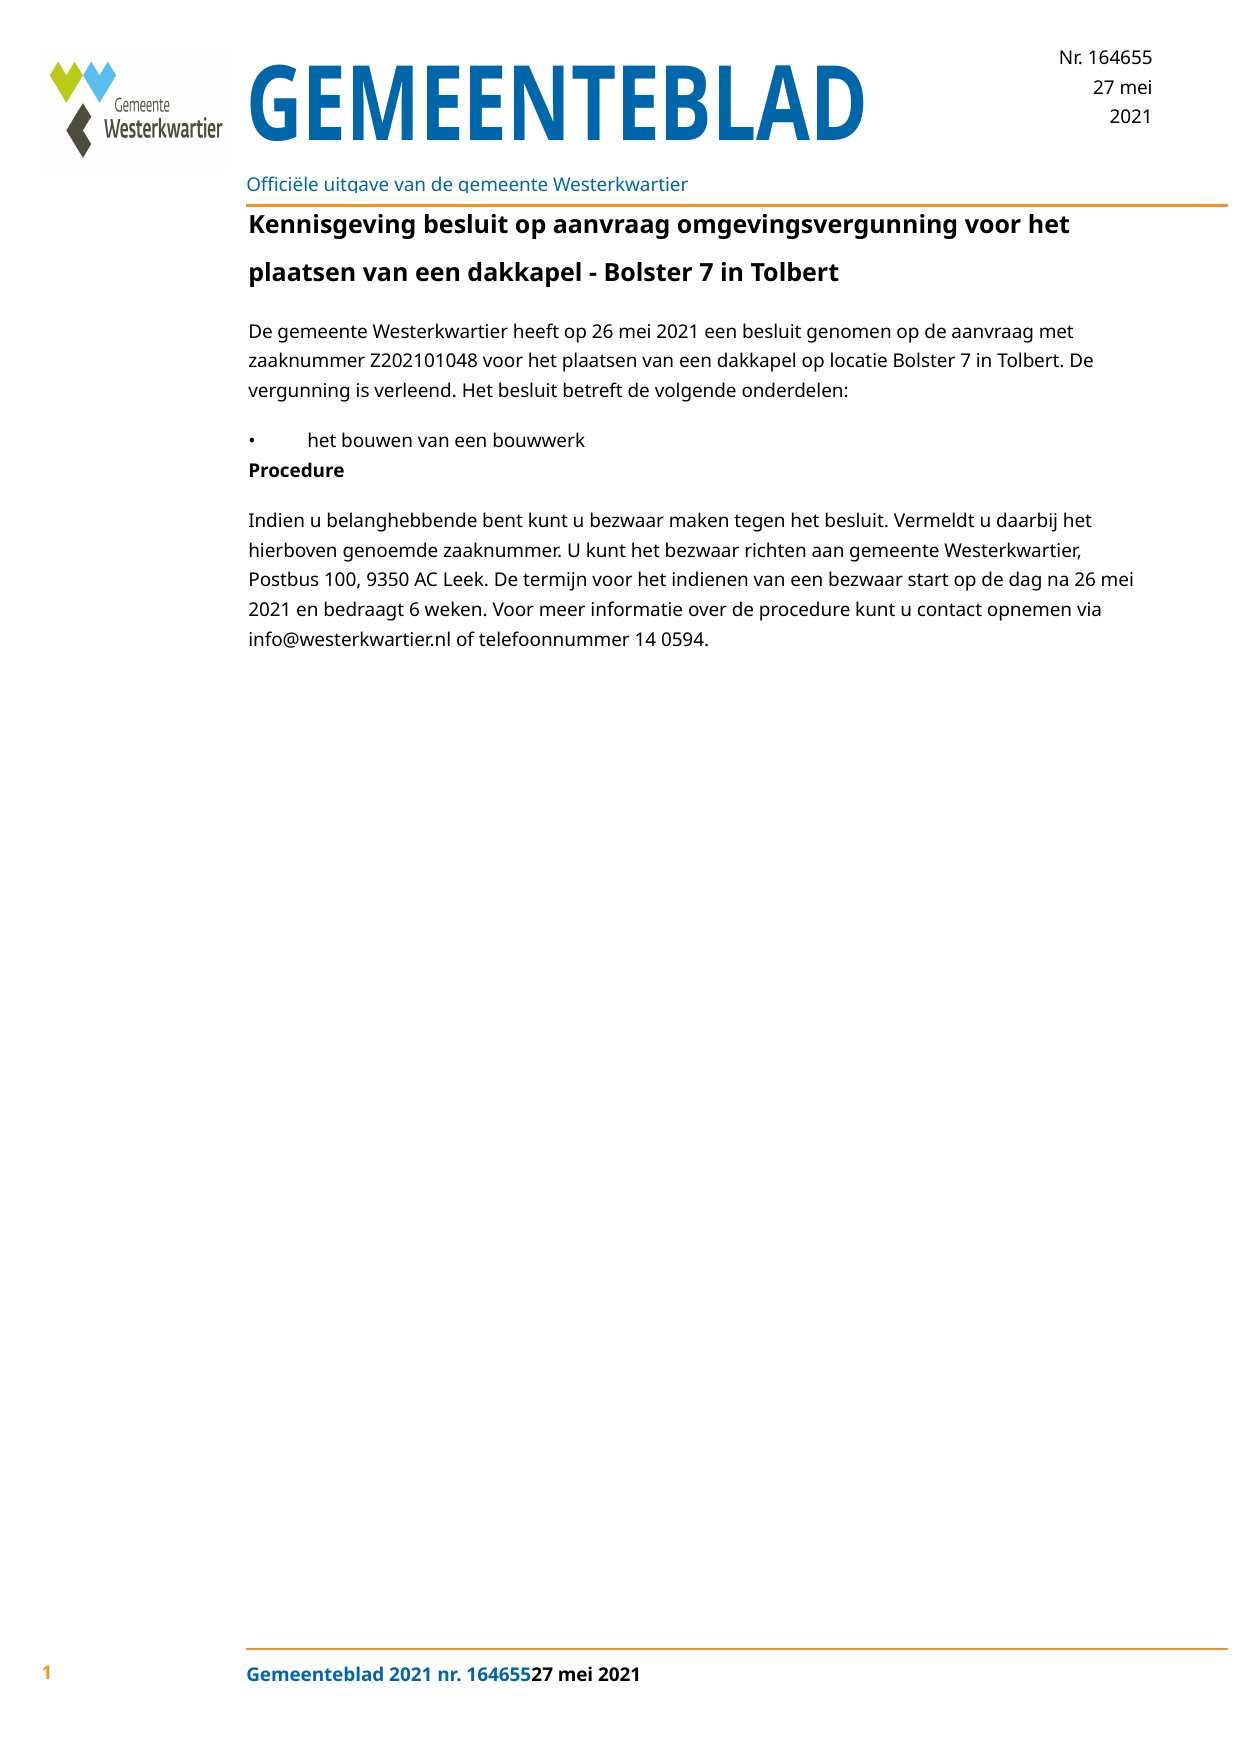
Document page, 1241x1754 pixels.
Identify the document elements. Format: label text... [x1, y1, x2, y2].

list het bouwen van een bouwwerk [248, 427, 1152, 453]
text Indien u belanghebbende bent kunt u bezwaar maken tegen het besluit. Vermeldt u daarbij het hierboven genoemde zaaknummer. U kunt het bezwaar richten aan gemeente Westerkwartier, Postbus 100, 9350 AC Leek. De termijn voor het indienen van een bezwaar start op de dag na 26 mei 2021 en bedraagt 6 weken. Voor meer informatie over de procedure kunt u contact opnemen via info@westerkwartier.nl of telefoonnummer 14 0594. [248, 507, 1152, 652]
picture [41, 47, 231, 172]
text Procedure [248, 457, 1152, 483]
text De gemeente Westerkwartier heeft op 26 mei 2021 een besluit genomen op de aanvraag met zaaknummer Z202101048 voor het plaatsen van een dakkapel op locatie Bolster 7 in Tolbert. De vergunning is verleend. Het besluit betreft de volgende onderdelen: [248, 318, 1152, 403]
text Kennisgeving besluit op aanvraag omgevingsvergunning voor het plaatsen van een dakkapel - Bolster 7 in Tolbert [248, 207, 1152, 288]
